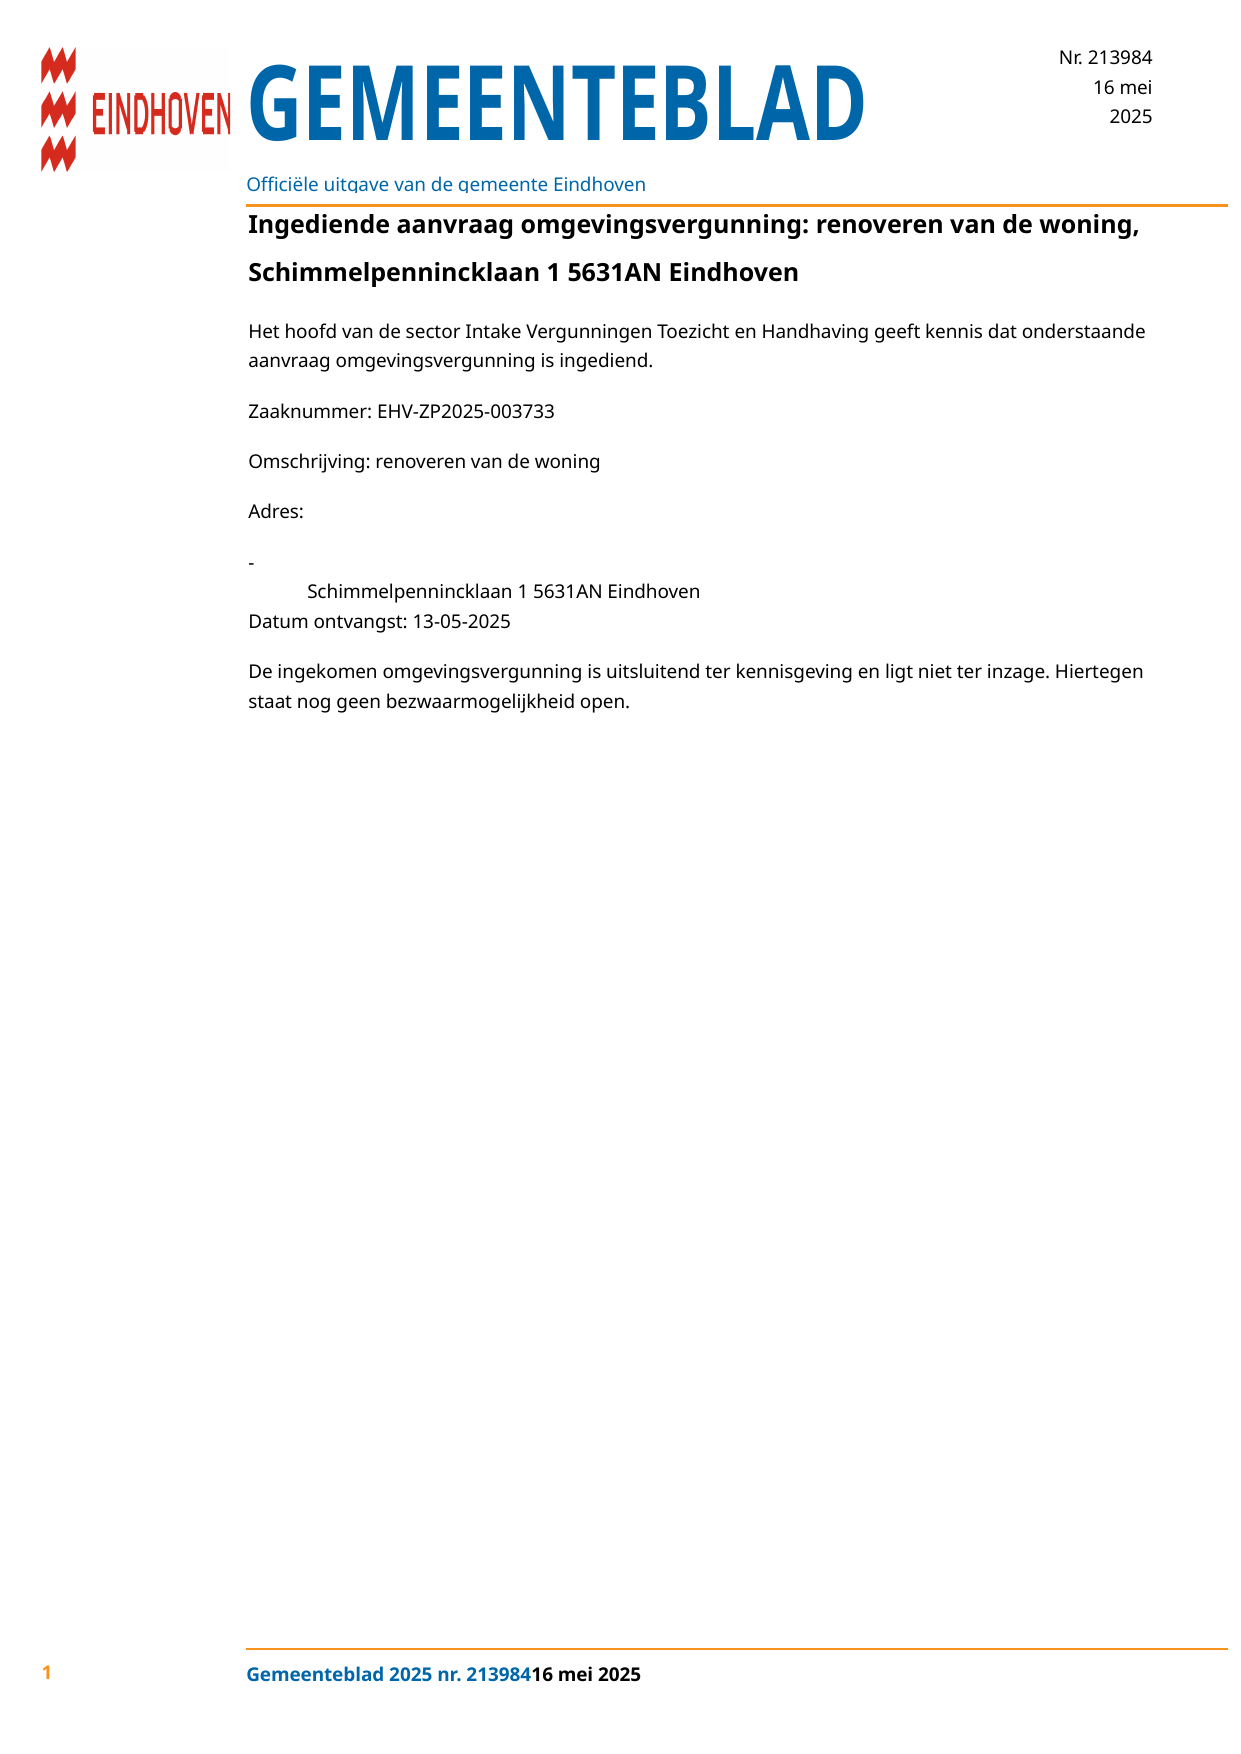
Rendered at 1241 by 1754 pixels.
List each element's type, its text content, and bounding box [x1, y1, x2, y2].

list Schimmelpennincklaan 1 5631AN Eindhoven [248, 579, 1152, 604]
picture [41, 47, 231, 172]
text Adres: [248, 499, 1152, 524]
text De ingekomen omgevingsvergunning is uitsluitend ter kennisgeving en ligt niet ter inzage. Hiertegen staat nog geen bezwaarmogelijkheid open. [248, 659, 1152, 714]
text Zaaknummer: EHV-ZP2025-003733 [248, 398, 1152, 424]
text Omschrijving: renoveren van de woning [248, 448, 1152, 474]
text Datum ontvangst: 13-05-2025 [248, 608, 1152, 634]
text Ingediende aanvraag omgevingsvergunning: renoveren van de woning, Schimmelpennincklaan 1 5631AN Eindhoven [248, 207, 1152, 288]
text Het hoofd van de sector Intake Vergunningen Toezicht en Handhaving geeft kennis dat onderstaande aanvraag omgevingsvergunning is ingediend. [248, 318, 1152, 373]
